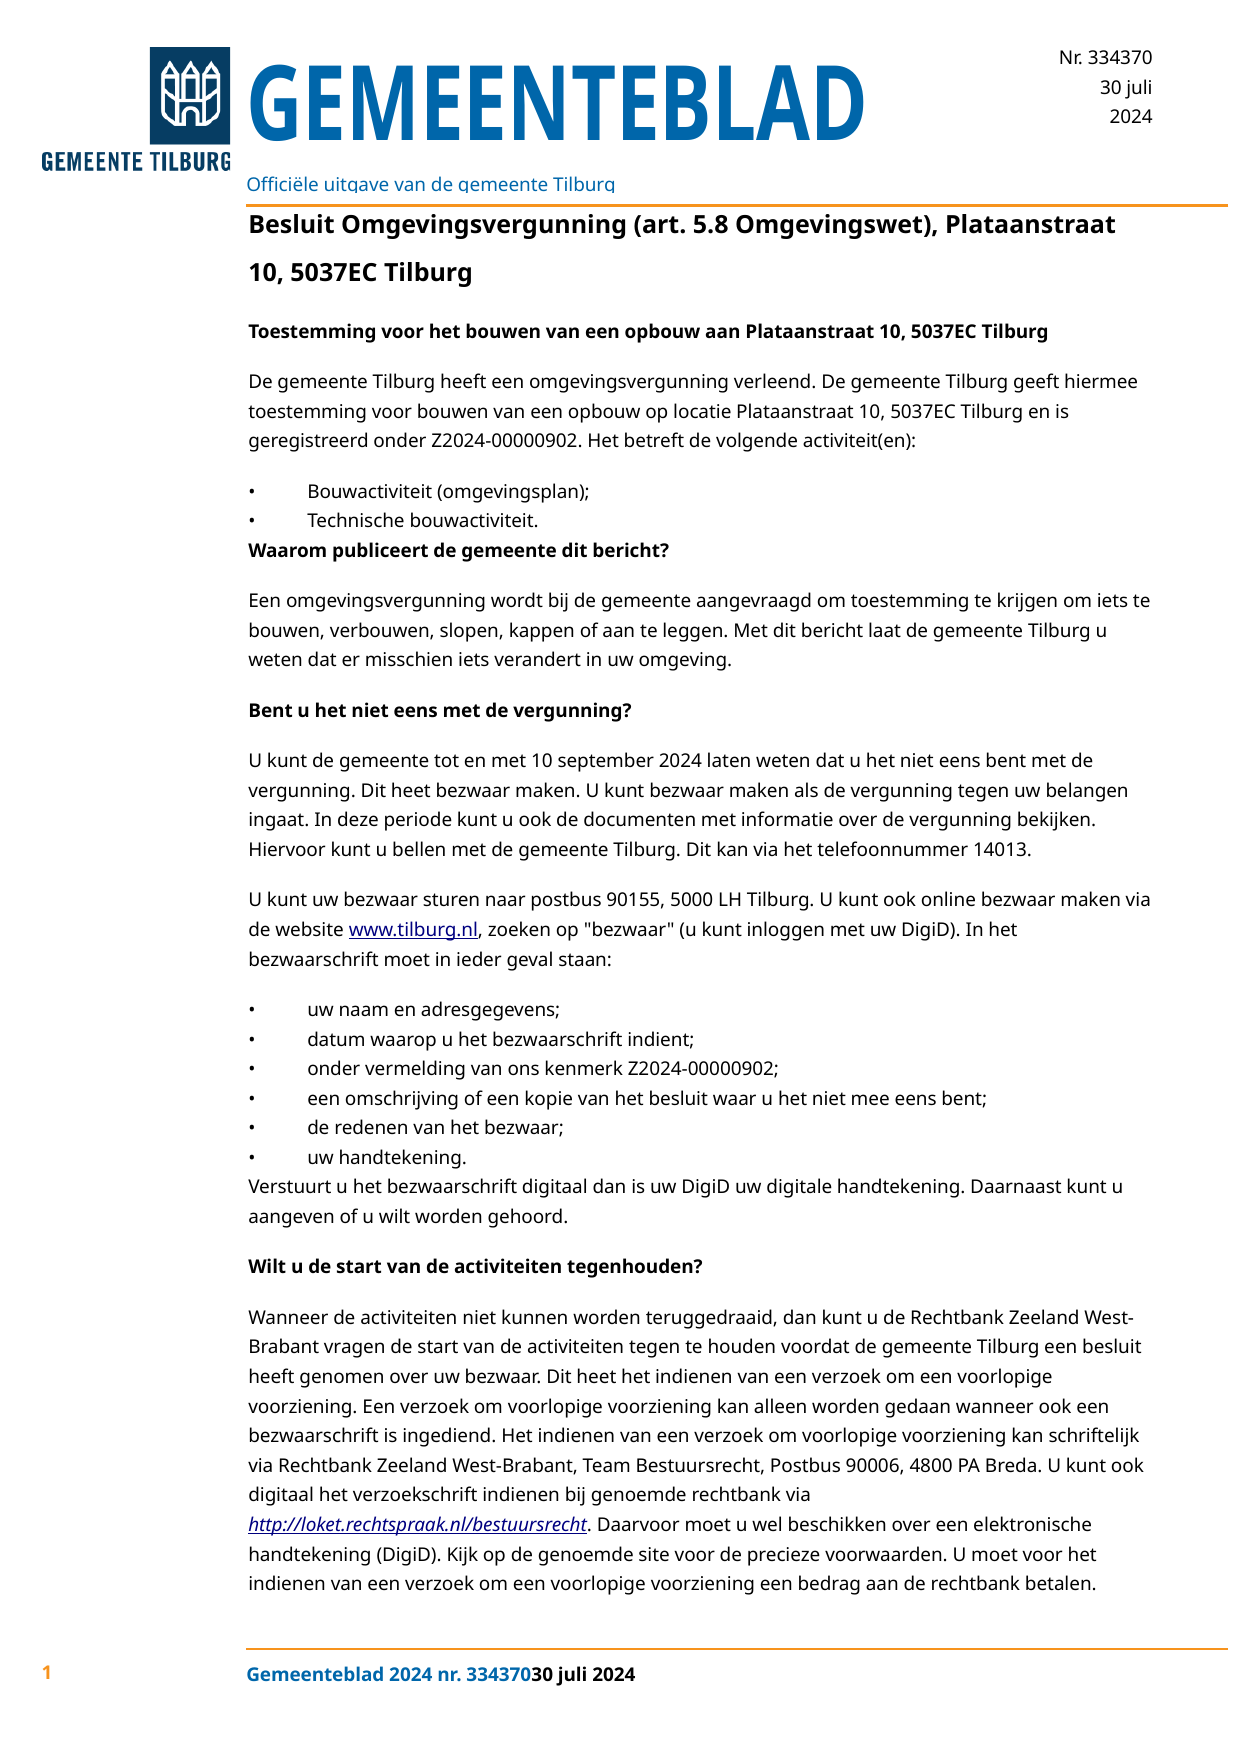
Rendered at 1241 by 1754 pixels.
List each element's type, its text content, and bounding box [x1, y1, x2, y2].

list de redenen van het bezwaar; [248, 1114, 1152, 1140]
text U kunt de gemeente tot en met 10 september 2024 laten weten dat u het niet eens bent met de vergunning. Dit heet bezwaar maken. U kunt bezwaar maken als de vergunning tegen uw belangen ingaat. In deze periode kunt u ook de documenten met informatie over de vergunning bekijken. Hiervoor kunt u bellen met de gemeente Tilburg. Dit kan via het telefoonnummer 14013. [248, 747, 1152, 862]
text U kunt uw bezwaar sturen naar postbus 90155, 5000 LH Tilburg. U kunt ook online bezwaar maken via de website www.tilburg.nl, zoeken op "bezwaar" (u kunt inloggen met uw DigiD). In het bezwaarschrift moet in ieder geval staan: [248, 887, 1152, 972]
list uw naam en adresgegevens; [248, 996, 1152, 1022]
picture [41, 47, 231, 172]
text Verstuurt u het bezwaarschrift digitaal dan is uw DigiD uw digitale handtekening. Daarnaast kunt u aangeven of u wilt worden gehoord. [248, 1174, 1152, 1229]
text Bent u het niet eens met de vergunning? [248, 697, 1152, 723]
list datum waarop u het bezwaarschrift indient; [248, 1026, 1152, 1052]
list Bouwactiviteit (omgevingsplan); [248, 478, 1152, 504]
list uw handtekening. [248, 1144, 1152, 1170]
list onder vermelding van ons kenmerk Z2024-00000902; [248, 1055, 1152, 1081]
text Waarom publiceert de gemeente dit bericht? [248, 537, 1152, 563]
text Een omgevingsvergunning wordt bij de gemeente aangevraagd om toestemming te krijgen om iets te bouwen, verbouwen, slopen, kappen of aan te leggen. Met dit bericht laat de gemeente Tilburg u weten dat er misschien iets verandert in uw omgeving. [248, 587, 1152, 672]
list een omschrijving of een kopie van het besluit waar u het niet mee eens bent; [248, 1085, 1152, 1111]
text De gemeente Tilburg heeft een omgevingsvergunning verleend. De gemeente Tilburg geeft hiermee toestemming voor bouwen van een opbouw op locatie Plataanstraat 10, 5037EC Tilburg en is geregistreerd onder Z2024-00000902. Het betreft de volgende activiteit(en): [248, 368, 1152, 453]
list Technische bouwactiviteit. [248, 507, 1152, 533]
text Toestemming voor het bouwen van een opbouw aan Plataanstraat 10, 5037EC Tilburg [248, 318, 1152, 344]
text Wilt u de start van de activiteiten tegenhouden? [248, 1254, 1152, 1279]
text Wanneer de activiteiten niet kunnen worden teruggedraaid, dan kunt u de Rechtbank Zeeland West-Brabant vragen de start van de activiteiten tegen te houden voordat de gemeente Tilburg een besluit heeft genomen over uw bezwaar. Dit heet het indienen van een verzoek om een voorlopige voorziening. Een verzoek om voorlopige voorziening kan alleen worden gedaan wanneer ook een bezwaarschrift is ingediend. Het indienen van een verzoek om voorlopige voorziening kan schriftelijk via Rechtbank Zeeland West-Brabant, Team Bestuursrecht, Postbus 90006, 4800 PA Breda. U kunt ook digitaal het verzoekschrift indienen bij genoemde rechtbank via http://loket.rechtspraak.nl/bestuursrecht. Daarvoor moet u wel beschikken over een elektronische handtekening (DigiD). Kijk op de genoemde site voor de precieze voorwaarden. U moet voor het indienen van een verzoek om een voorlopige voorziening een bedrag aan de rechtbank betalen. [248, 1304, 1152, 1596]
text Besluit Omgevingsvergunning (art. 5.8 Omgevingswet), Plataanstraat 10, 5037EC Tilburg [248, 207, 1152, 288]
